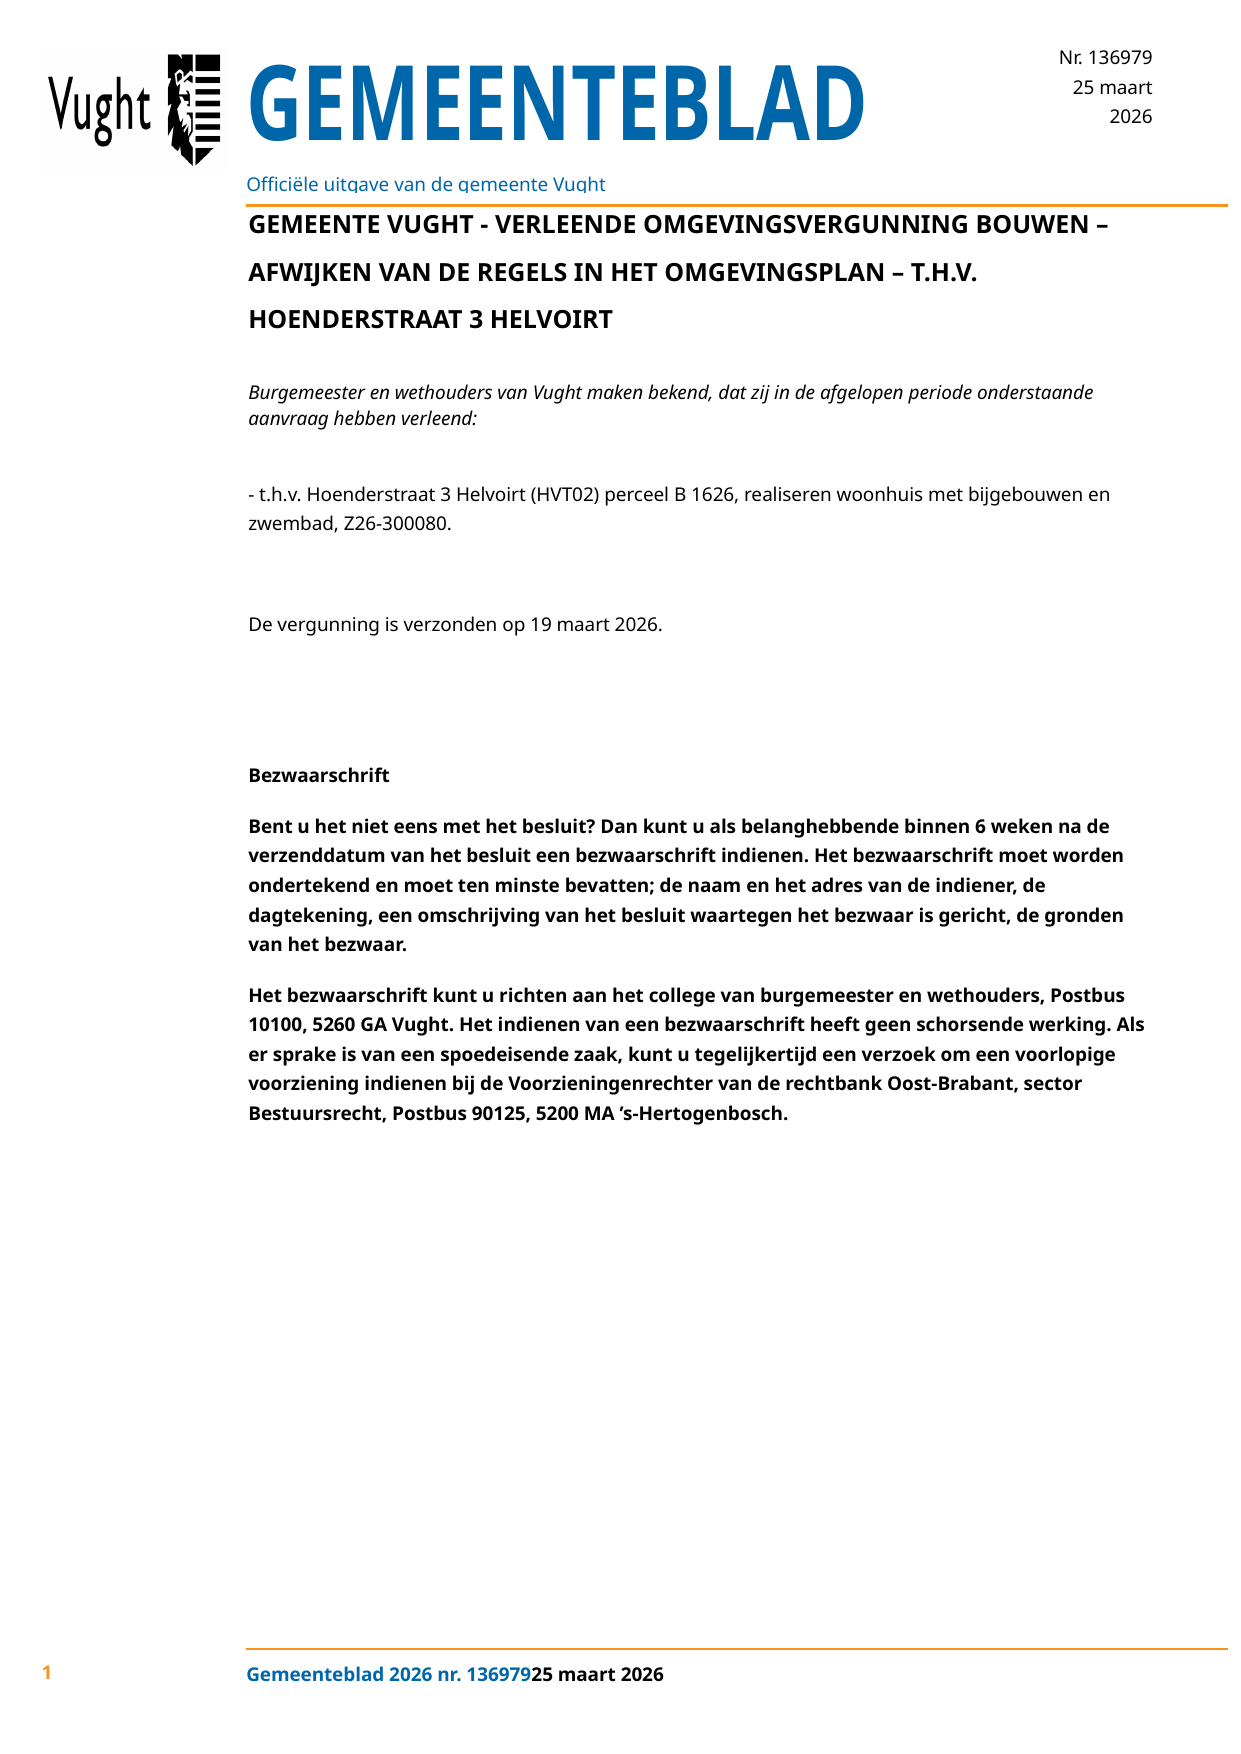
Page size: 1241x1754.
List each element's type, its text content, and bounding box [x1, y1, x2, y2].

text Bent u het niet eens met het besluit? Dan kunt u als belanghebbende binnen 6 weken na de verzenddatum van het besluit een bezwaarschrift indienen. Het bezwaarschrift moet worden ondertekend en moet ten minste bevatten; de naam en het adres van de indiener, de dagtekening, een omschrijving van het besluit waartegen het bezwaar is gericht, de gronden van het bezwaar. [248, 813, 1152, 957]
text Bezwaarschrift [248, 763, 1152, 788]
text De vergunning is verzonden op 19 maart 2026. [248, 611, 1152, 637]
text GEMEENTE VUGHT - VERLEENDE OMGEVINGSVERGUNNING BOUWEN – AFWIJKEN VAN DE REGELS IN HET OMGEVINGSPLAN – T.H.V. HOENDERSTRAAT 3 HELVOIRT [248, 207, 1152, 336]
picture [41, 47, 231, 172]
text Burgemeester en wethouders van Vught maken bekend, dat zij in de afgelopen periode onderstaande aanvraag hebben verleend: [248, 379, 1152, 431]
text Het bezwaarschrift kunt u richten aan het college van burgemeester en wethouders, Postbus 10100, 5260 GA Vught. Het indienen van een bezwaarschrift heeft geen schorsende werking. Als er sprake is van een spoedeisende zaak, kunt u tegelijkertijd een verzoek om een voorlopige voorziening indienen bij de Voorzieningenrechter van de rechtbank Oost-Brabant, sector Bestuursrecht, Postbus 90125, 5200 MA ’s-Hertogenbosch. [248, 982, 1152, 1126]
text - t.h.v. Hoenderstraat 3 Helvoirt (HVT02) perceel B 1626, realiseren woonhuis met bijgebouwen en zwembad, Z26-300080. [248, 481, 1152, 536]
